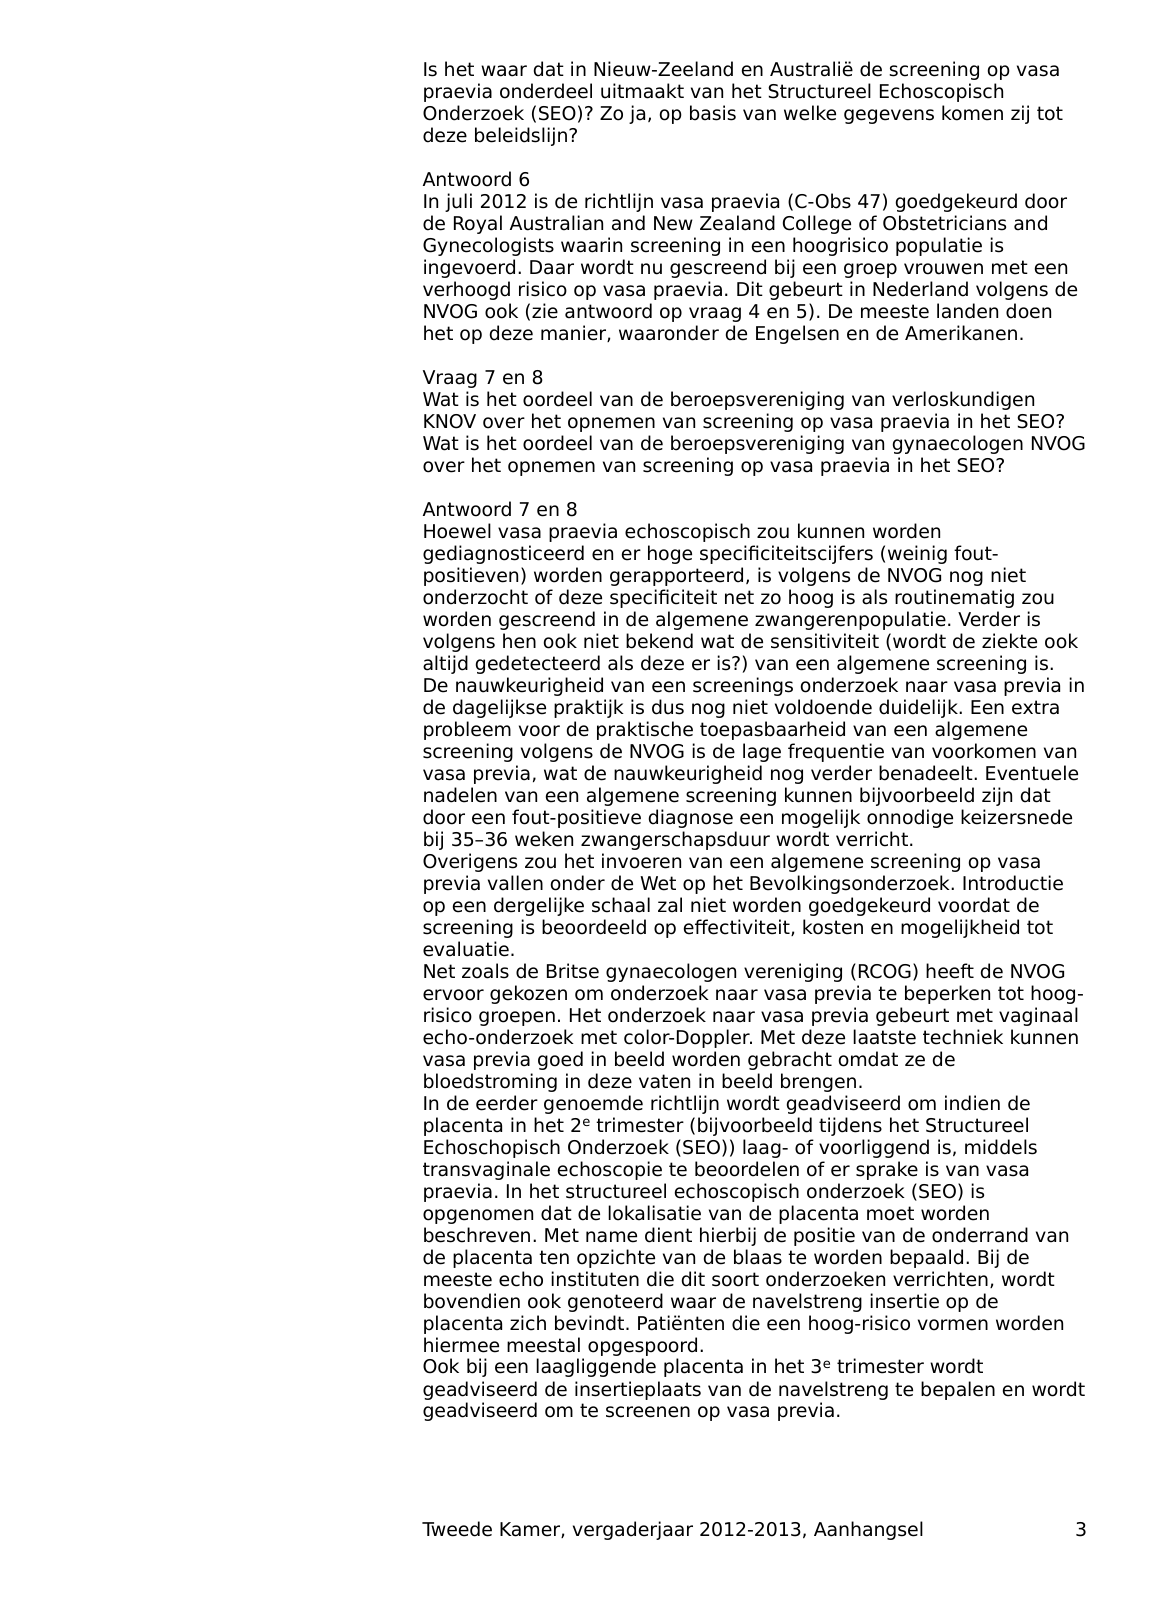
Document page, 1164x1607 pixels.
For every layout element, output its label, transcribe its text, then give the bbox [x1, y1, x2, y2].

text Ook bij een laagliggende placenta in het 3e trimester wordt geadviseerd de insertieplaats van de navelstreng te bepalen en wordt geadviseerd om te screenen op vasa previa. [422, 1356, 1087, 1422]
text In juli 2012 is de richtlijn vasa praevia (C-Obs 47) goedgekeurd door de Royal Australian and New Zealand College of Obstetricians and Gynecologists waarin screening in een hoogrisico populatie is ingevoerd. Daar wordt nu gescreend bij een groep vrouwen met een verhoogd risico op vasa praevia. Dit gebeurt in Nederland volgens de NVOG ook (zie antwoord op vraag 4 en 5). De meeste landen doen het op deze manier, waaronder de Engelsen en de Amerikanen. [422, 191, 1087, 345]
text Net zoals de Britse gynaecologen vereniging (RCOG) heeft de NVOG ervoor gekozen om onderzoek naar vasa previa te beperken tot hoog-risico groepen. Het onderzoek naar vasa previa gebeurt met vaginaal echo-onderzoek met color-Doppler. Met deze laatste techniek kunnen vasa previa goed in beeld worden gebracht omdat ze de bloedstroming in deze vaten in beeld brengen. [422, 961, 1087, 1093]
text Vraag 7 en 8 [422, 367, 1087, 389]
text Hoewel vasa praevia echoscopisch zou kunnen worden gediagnosticeerd en er hoge specificiteitscijfers (weinig fout-positieven) worden gerapporteerd, is volgens de NVOG nog niet onderzocht of deze specificiteit net zo hoog is als routinematig zou worden gescreend in de algemene zwangerenpopulatie. Verder is volgens hen ook niet bekend wat de sensitiviteit (wordt de ziekte ook altijd gedetecteerd als deze er is?) van een algemene screening is. De nauwkeurigheid van een screenings onderzoek naar vasa previa in de dagelijkse praktijk is dus nog niet voldoende duidelijk. Een extra probleem voor de praktische toepasbaarheid van een algemene screening volgens de NVOG is de lage frequentie van voorkomen van vasa previa, wat de nauwkeurigheid nog verder benadeelt. Eventuele nadelen van een algemene screening kunnen bijvoorbeeld zijn dat door een fout-positieve diagnose een mogelijk onnodige keizersnede bij 35–36 weken zwangerschapsduur wordt verricht. [422, 521, 1087, 851]
text Overigens zou het invoeren van een algemene screening op vasa previa vallen onder de Wet op het Bevolkingsonderzoek. Introductie op een dergelijke schaal zal niet worden goedgekeurd voordat de screening is beoordeeld op effectiviteit, kosten en mogelijkheid tot evaluatie. [422, 851, 1087, 961]
text Antwoord 7 en 8 [422, 499, 1087, 521]
text In de eerder genoemde richtlijn wordt geadviseerd om indien de placenta in het 2e trimester (bijvoorbeeld tijdens het Structureel Echoschopisch Onderzoek (SEO)) laag- of voorliggend is, middels transvaginale echoscopie te beoordelen of er sprake is van vasa praevia. In het structureel echoscopisch onderzoek (SEO) is opgenomen dat de lokalisatie van de placenta moet worden beschreven. Met name dient hierbij de positie van de onderrand van de placenta ten opzichte van de blaas te worden bepaald. Bij de meeste echo instituten die dit soort onderzoeken verrichten, wordt bovendien ook genoteerd waar de navelstreng insertie op de placenta zich bevindt. Patiënten die een hoog-risico vormen worden hiermee meestal opgespoord. [422, 1093, 1087, 1356]
text Antwoord 6 [422, 169, 1087, 191]
text Wat is het oordeel van de beroepsvereniging van verloskundigen KNOV over het opnemen van screening op vasa praevia in het SEO? [422, 389, 1087, 433]
text Is het waar dat in Nieuw-Zeeland en Australië de screening op vasa praevia onderdeel uitmaakt van het Structureel Echoscopisch Onderzoek (SEO)? Zo ja, op basis van welke gegevens komen zij tot deze beleidslijn? [422, 59, 1087, 147]
text Wat is het oordeel van de beroepsvereniging van gynaecologen NVOG over het opnemen van screening op vasa praevia in het SEO? [422, 433, 1087, 477]
